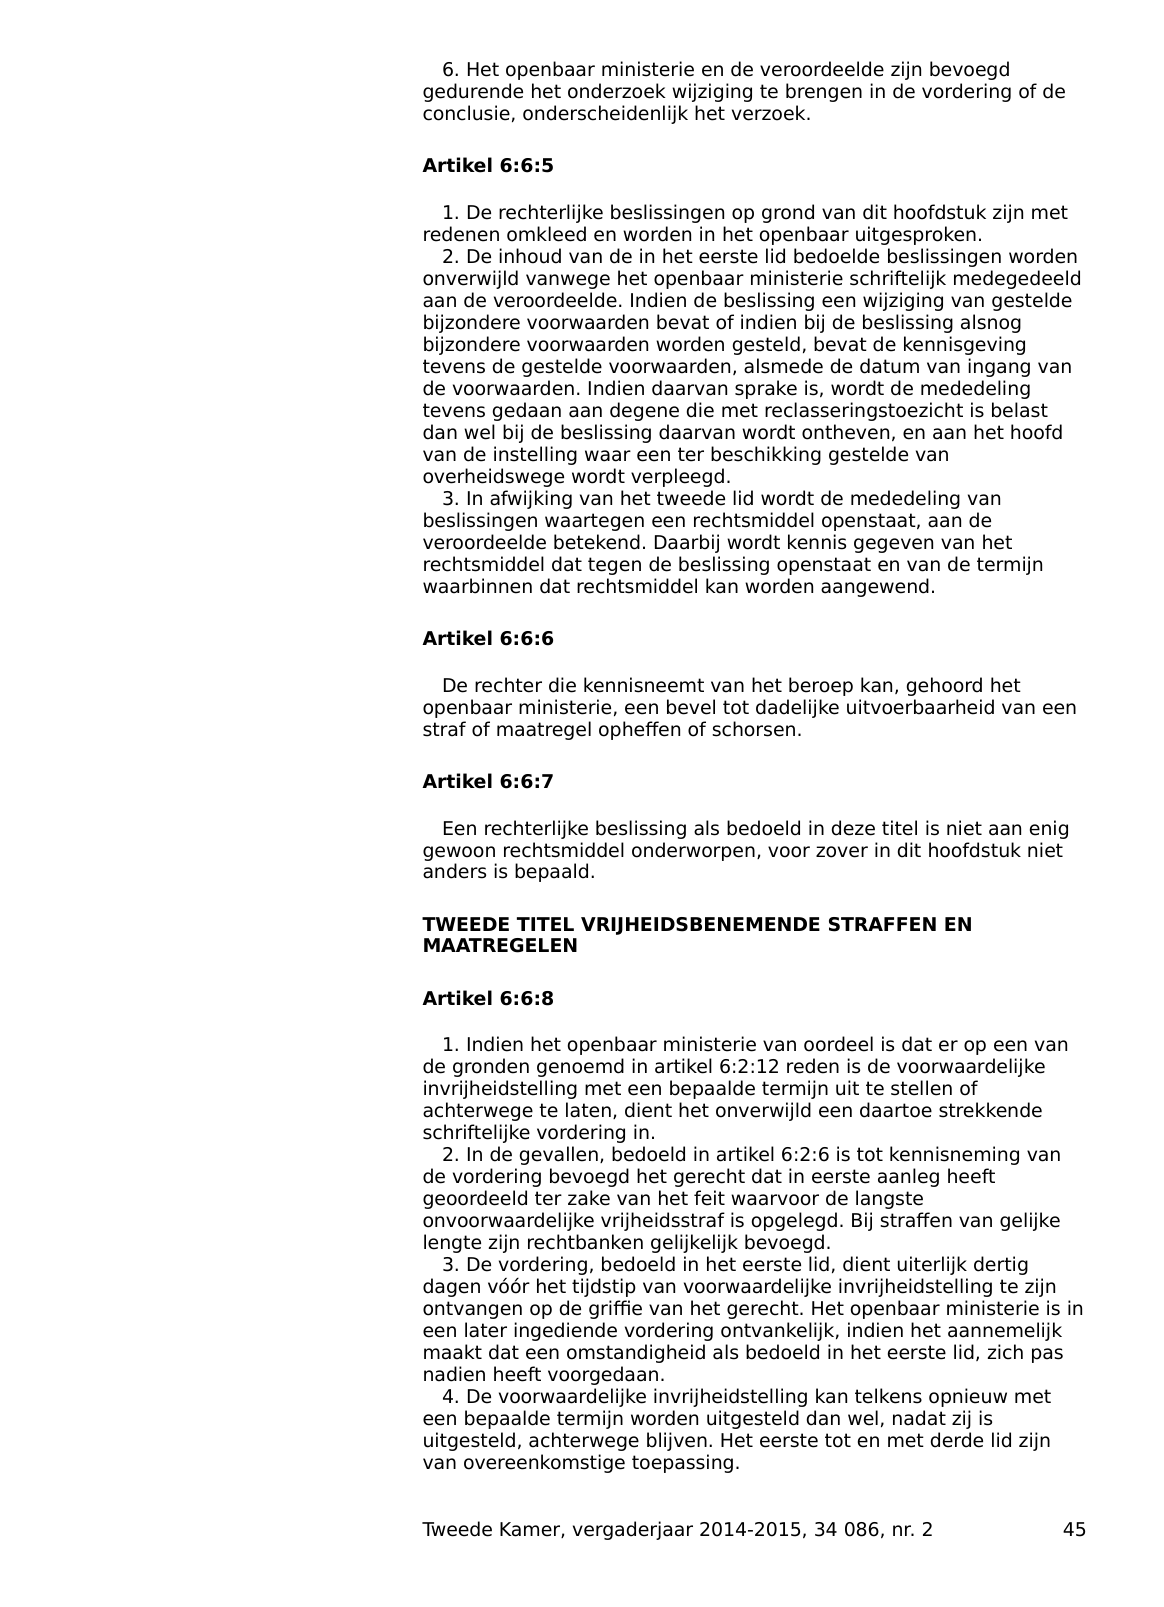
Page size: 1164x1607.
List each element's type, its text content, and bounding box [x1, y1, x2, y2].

text Een rechterlijke beslissing als bedoeld in deze titel is niet aan enig gewoon rechtsmiddel onderworpen, voor zover in dit hoofdstuk niet anders is bepaald. [422, 817, 1087, 883]
text 1. Indien het openbaar ministerie van oordeel is dat er op een van de gronden genoemd in artikel 6:2:12 reden is de voorwaardelijke invrijheidstelling met een bepaalde termijn uit te stellen of achterwege te laten, dient het onverwijld een daartoe strekkende schriftelijke vordering in. [422, 1034, 1087, 1144]
subtitle Artikel 6:6:8 [422, 987, 1087, 1009]
subtitle Artikel 6:6:5 [422, 155, 1087, 177]
text 3. In afwijking van het tweede lid wordt de mededeling van beslissingen waartegen een rechtsmiddel openstaat, aan de veroordeelde betekend. Daarbij wordt kennis gegeven van het rechtsmiddel dat tegen de beslissing openstaat en van de termijn waarbinnen dat rechtsmiddel kan worden aangewend. [422, 488, 1087, 598]
subtitle TWEEDE TITEL VRIJHEIDSBENEMENDE STRAFFEN EN MAATREGELEN [422, 913, 1087, 957]
text De rechter die kennisneemt van het beroep kan, gehoord het openbaar ministerie, een bevel tot dadelijke uitvoerbaarheid van een straf of maatregel opheffen of schorsen. [422, 674, 1087, 741]
subtitle Artikel 6:6:6 [422, 628, 1087, 649]
text 2. De inhoud van de in het eerste lid bedoelde beslissingen worden onverwijld vanwege het openbaar ministerie schriftelijk medegedeeld aan de veroordeelde. Indien de beslissing een wijziging van gestelde bijzondere voorwaarden bevat of indien bij de beslissing alsnog bijzondere voorwaarden worden gesteld, bevat de kennisgeving tevens de gestelde voorwaarden, alsmede de datum van ingang van de voorwaarden. Indien daarvan sprake is, wordt de mededeling tevens gedaan aan degene die met reclasseringstoezicht is belast dan wel bij de beslissing daarvan wordt ontheven, en aan het hoofd van de instelling waar een ter beschikking gestelde van overheidswege wordt verpleegd. [422, 246, 1087, 488]
text 3. De vordering, bedoeld in het eerste lid, dient uiterlijk dertig dagen vóór het tijdstip van voorwaardelijke invrijheidstelling te zijn ontvangen op de griffie van het gerecht. Het openbaar ministerie is in een later ingediende vordering ontvankelijk, indien het aannemelijk maakt dat een omstandigheid als bedoeld in het eerste lid, zich pas nadien heeft voorgedaan. [422, 1254, 1087, 1386]
text 4. De voorwaardelijke invrijheidstelling kan telkens opnieuw met een bepaalde termijn worden uitgesteld dan wel, nadat zij is uitgesteld, achterwege blijven. Het eerste tot en met derde lid zijn van overeenkomstige toepassing. [422, 1386, 1087, 1474]
text 6. Het openbaar ministerie en de veroordeelde zijn bevoegd gedurende het onderzoek wijziging te brengen in de vordering of de conclusie, onderscheidenlijk het verzoek. [422, 59, 1087, 125]
text 2. In de gevallen, bedoeld in artikel 6:2:6 is tot kennisneming van de vordering bevoegd het gerecht dat in eerste aanleg heeft geoordeeld ter zake van het feit waarvoor de langste onvoorwaardelijke vrijheidsstraf is opgelegd. Bij straffen van gelijke lengte zijn rechtbanken gelijkelijk bevoegd. [422, 1144, 1087, 1254]
subtitle Artikel 6:6:7 [422, 771, 1087, 792]
text 1. De rechterlijke beslissingen op grond van dit hoofdstuk zijn met redenen omkleed en worden in het openbaar uitgesproken. [422, 202, 1087, 246]
